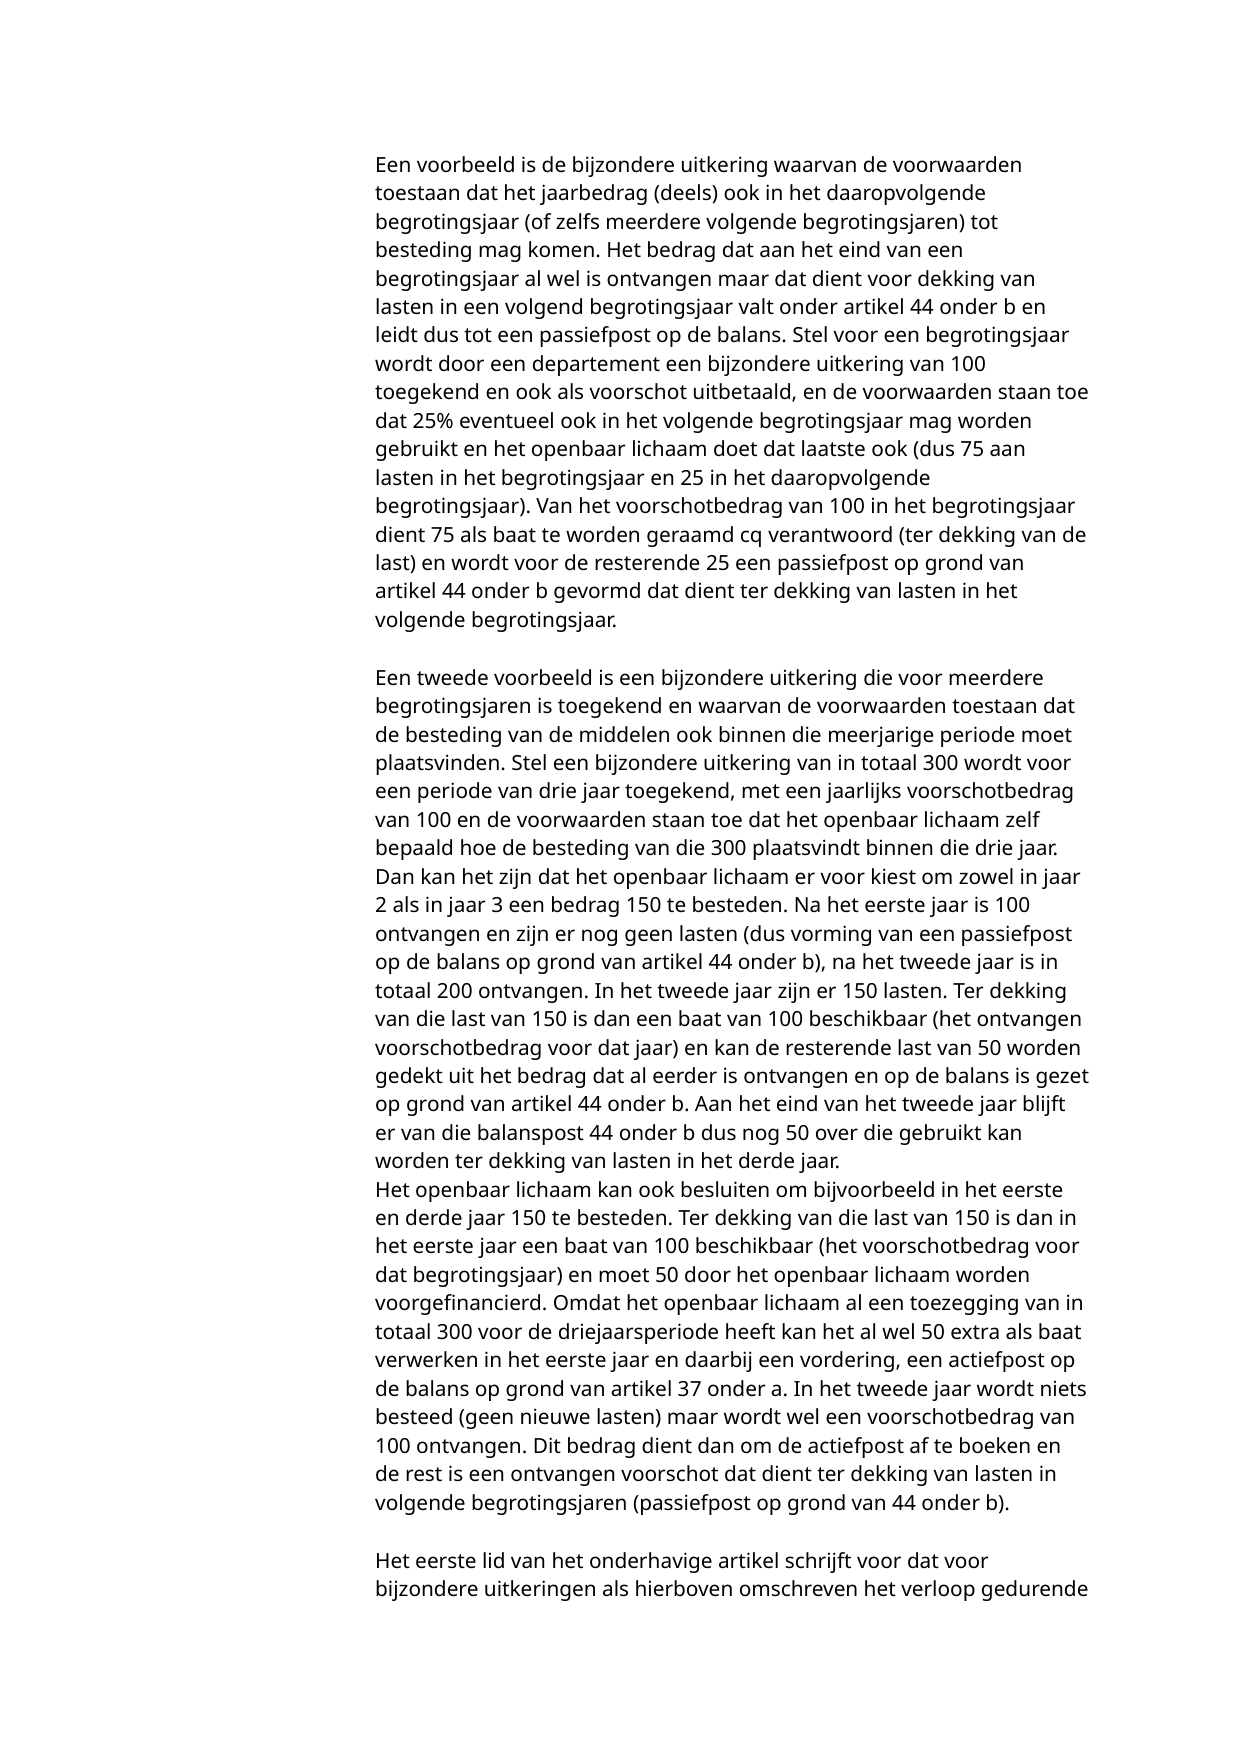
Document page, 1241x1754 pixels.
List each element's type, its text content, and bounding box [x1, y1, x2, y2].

text Het openbaar lichaam kan ook besluiten om bijvoorbeeld in het eerste en derde jaar 150 te besteden. Ter dekking van die last van 150 is dan in het eerste jaar een baat van 100 beschikbaar (het voorschotbedrag voor dat begrotingsjaar) en moet 50 door het openbaar lichaam worden voorgefinancierd. Omdat het openbaar lichaam al een toezegging van in totaal 300 voor de driejaarsperiode heeft kan het al wel 50 extra als baat verwerken in het eerste jaar en daarbij een vordering, een actiefpost op de balans op grond van artikel 37 onder a. In het tweede jaar wordt niets besteed (geen nieuwe lasten) maar wordt wel een voorschotbedrag van 100 ontvangen. Dit bedrag dient dan om de actiefpost af te boeken en de rest is een ontvangen voorschot dat dient ter dekking van lasten in volgende begrotingsjaren (passiefpost op grond van 44 onder b). [375, 1175, 1090, 1516]
text Het eerste lid van het onderhavige artikel schrijft voor dat voor bijzondere uitkeringen als hierboven omschreven het verloop gedurende [375, 1546, 1090, 1603]
text Een voorbeeld is de bijzondere uitkering waarvan de voorwaarden toestaan dat het jaarbedrag (deels) ook in het daaropvolgende begrotingsjaar (of zelfs meerdere volgende begrotingsjaren) tot besteding mag komen. Het bedrag dat aan het eind van een begrotingsjaar al wel is ontvangen maar dat dient voor dekking van lasten in een volgend begrotingsjaar valt onder artikel 44 onder b en leidt dus tot een passiefpost op de balans. Stel voor een begrotingsjaar wordt door een departement een bijzondere uitkering van 100 toegekend en ook als voorschot uitbetaald, en de voorwaarden staan toe dat 25% eventueel ook in het volgende begrotingsjaar mag worden gebruikt en het openbaar lichaam doet dat laatste ook (dus 75 aan lasten in het begrotingsjaar en 25 in het daaropvolgende begrotingsjaar). Van het voorschotbedrag van 100 in het begrotingsjaar dient 75 als baat te worden geraamd cq verantwoord (ter dekking van de last) en wordt voor de resterende 25 een passiefpost op grond van artikel 44 onder b gevormd dat dient ter dekking van lasten in het volgende begrotingsjaar. [375, 150, 1090, 633]
text Een tweede voorbeeld is een bijzondere uitkering die voor meerdere begrotingsjaren is toegekend en waarvan de voorwaarden toestaan dat de besteding van de middelen ook binnen die meerjarige periode moet plaatsvinden. Stel een bijzondere uitkering van in totaal 300 wordt voor een periode van drie jaar toegekend, met een jaarlijks voorschotbedrag van 100 en de voorwaarden staan toe dat het openbaar lichaam zelf bepaald hoe de besteding van die 300 plaatsvindt binnen die drie jaar. Dan kan het zijn dat het openbaar lichaam er voor kiest om zowel in jaar 2 als in jaar 3 een bedrag 150 te besteden. Na het eerste jaar is 100 ontvangen en zijn er nog geen lasten (dus vorming van een passiefpost op de balans op grond van artikel 44 onder b), na het tweede jaar is in totaal 200 ontvangen. In het tweede jaar zijn er 150 lasten. Ter dekking van die last van 150 is dan een baat van 100 beschikbaar (het ontvangen voorschotbedrag voor dat jaar) en kan de resterende last van 50 worden gedekt uit het bedrag dat al eerder is ontvangen en op de balans is gezet op grond van artikel 44 onder b. Aan het eind van het tweede jaar blijft er van die balanspost 44 onder b dus nog 50 over die gebruikt kan worden ter dekking van lasten in het derde jaar. [375, 663, 1090, 1175]
